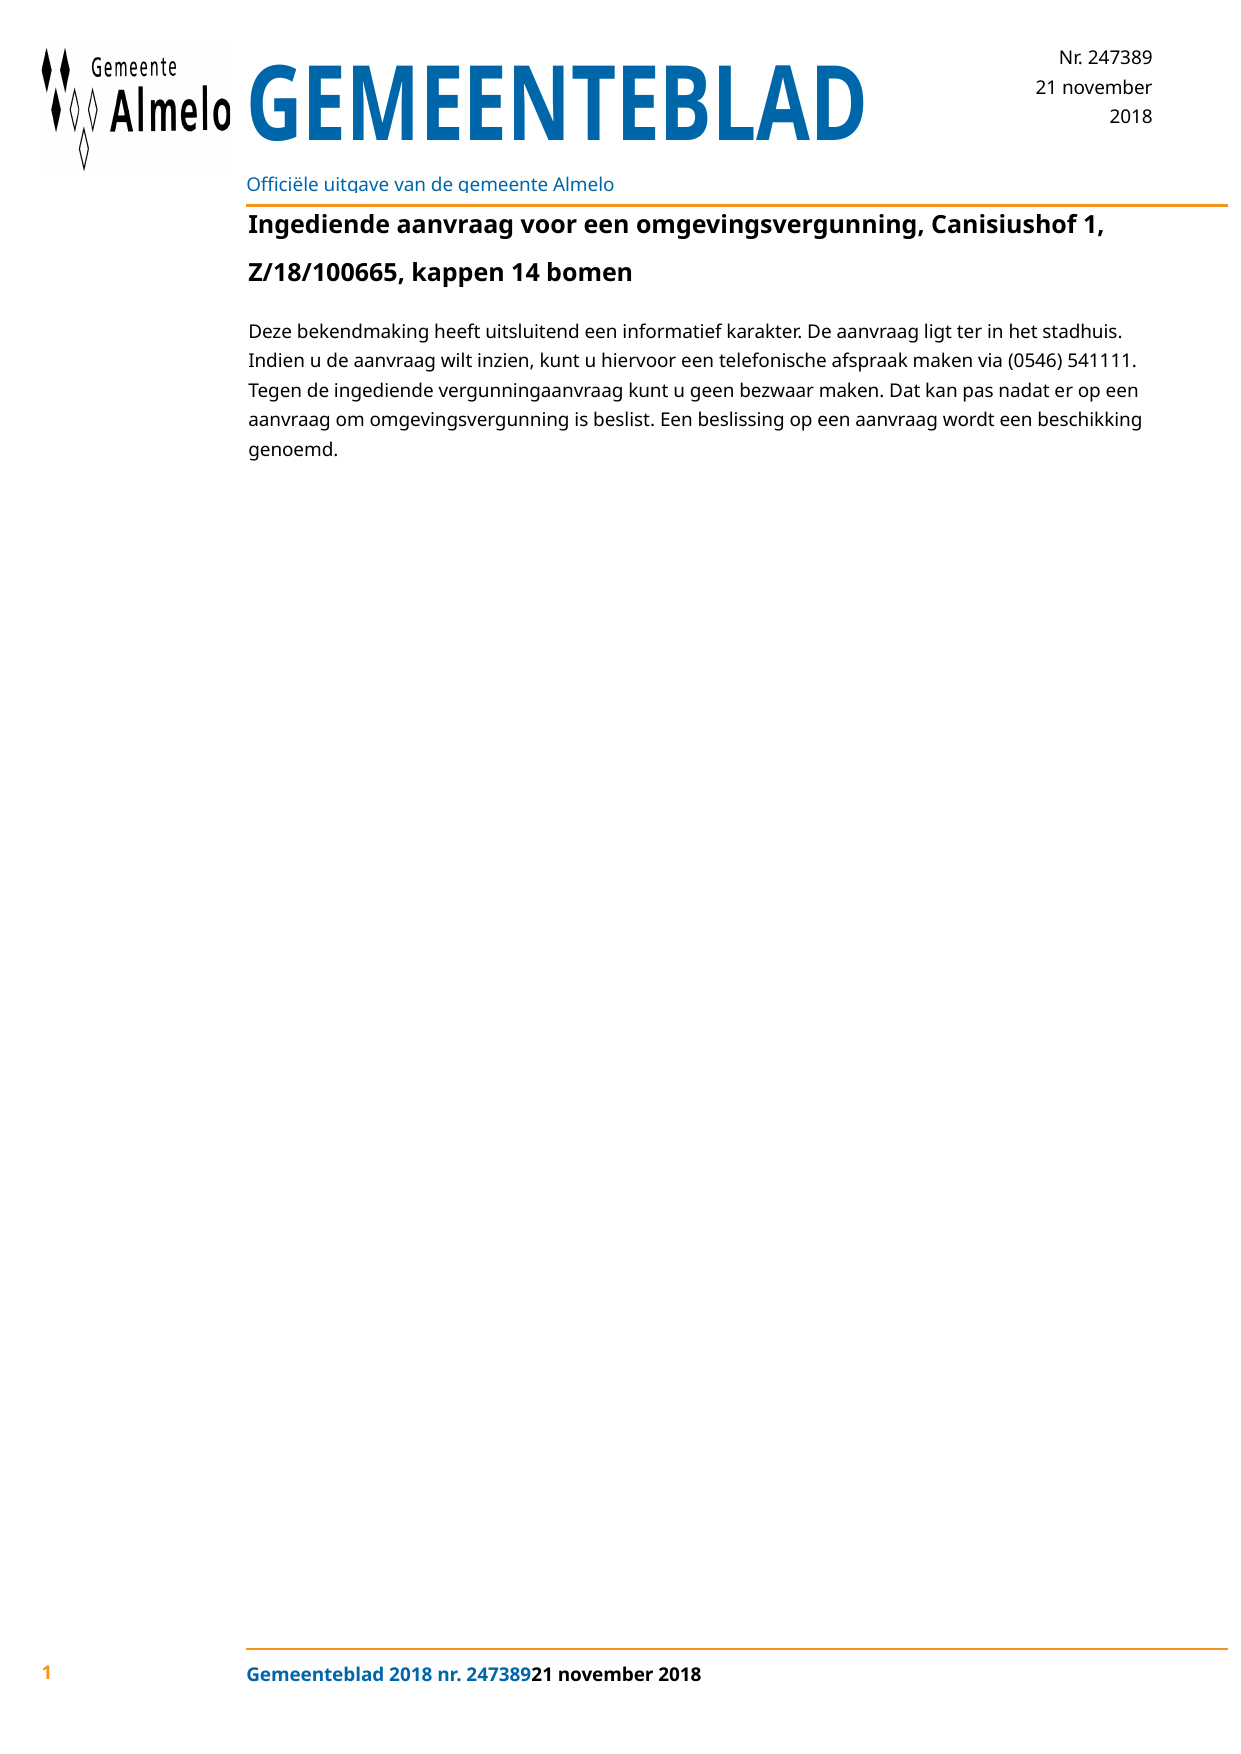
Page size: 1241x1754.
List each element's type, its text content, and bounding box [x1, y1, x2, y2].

picture [41, 47, 231, 172]
text Ingediende aanvraag voor een omgevingsvergunning, Canisiushof 1, Z/18/100665, kappen 14 bomen [248, 207, 1152, 288]
text Deze bekendmaking heeft uitsluitend een informatief karakter. De aanvraag ligt ter in het stadhuis. Indien u de aanvraag wilt inzien, kunt u hiervoor een telefonische afspraak maken via (0546) 541111. Tegen de ingediende vergunningaanvraag kunt u geen bezwaar maken. Dat kan pas nadat er op een aanvraag om omgevingsvergunning is beslist. Een beslissing op een aanvraag wordt een beschikking genoemd. [248, 318, 1152, 462]
